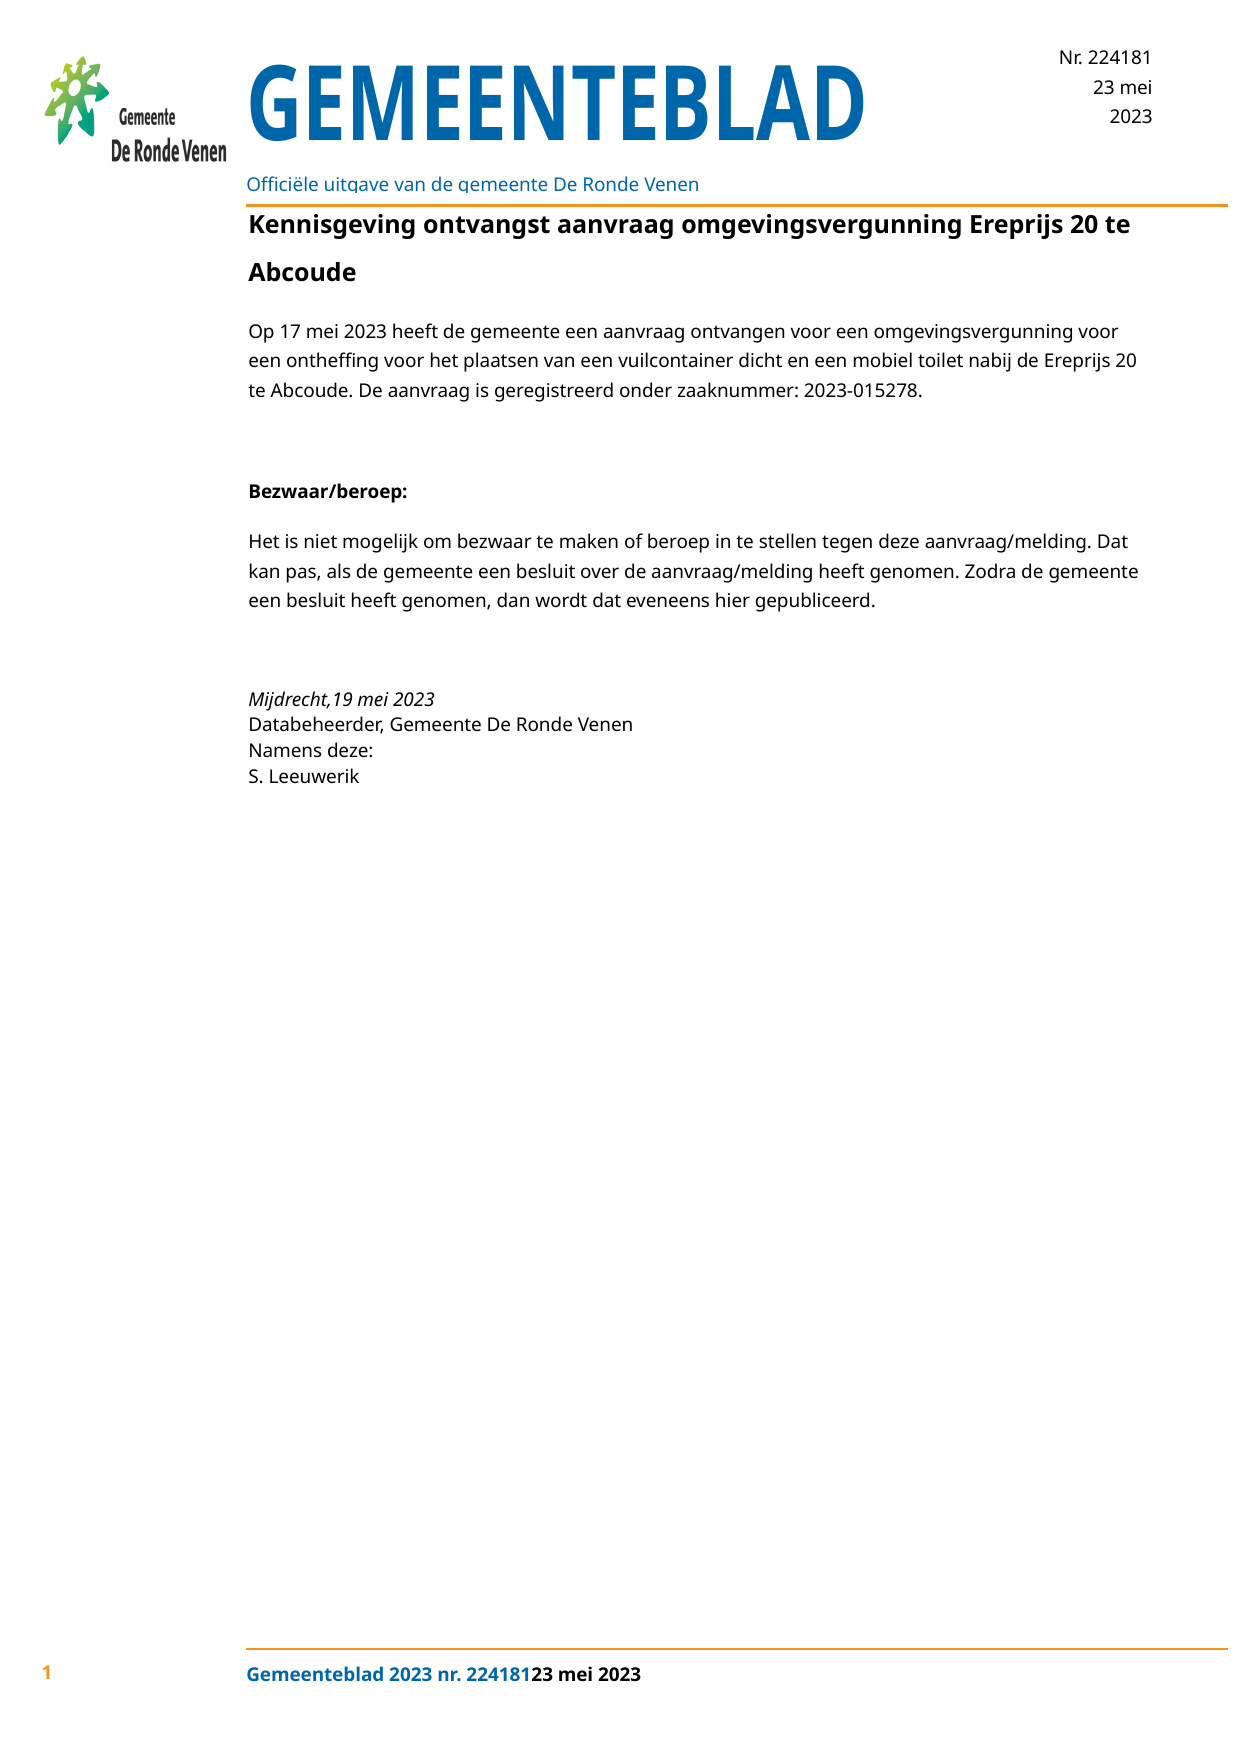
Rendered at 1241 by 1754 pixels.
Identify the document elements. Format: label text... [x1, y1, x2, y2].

text S. Leeuwerik [248, 763, 1152, 789]
text Het is niet mogelijk om bezwaar te maken of beroep in te stellen tegen deze aanvraag/melding. Dat kan pas, als de gemeente een besluit over de aanvraag/melding heeft genomen. Zodra de gemeente een besluit heeft genomen, dan wordt dat eveneens hier gepubliceerd. [248, 528, 1152, 613]
text Databeheerder, Gemeente De Ronde Venen [248, 711, 1152, 737]
text Namens deze: [248, 737, 1152, 763]
text Op 17 mei 2023 heeft de gemeente een aanvraag ontvangen voor een omgevingsvergunning voor een ontheffing voor het plaatsen van een vuilcontainer dicht en een mobiel toilet nabij de Ereprijs 20 te Abcoude. De aanvraag is geregistreerd onder zaaknummer: 2023-015278. [248, 318, 1152, 403]
text Mijdrecht,19 mei 2023 [248, 686, 1152, 711]
text Kennisgeving ontvangst aanvraag omgevingsvergunning Ereprijs 20 te Abcoude [248, 207, 1152, 288]
text Bezwaar/beroep: [248, 478, 1152, 504]
picture [41, 47, 231, 172]
